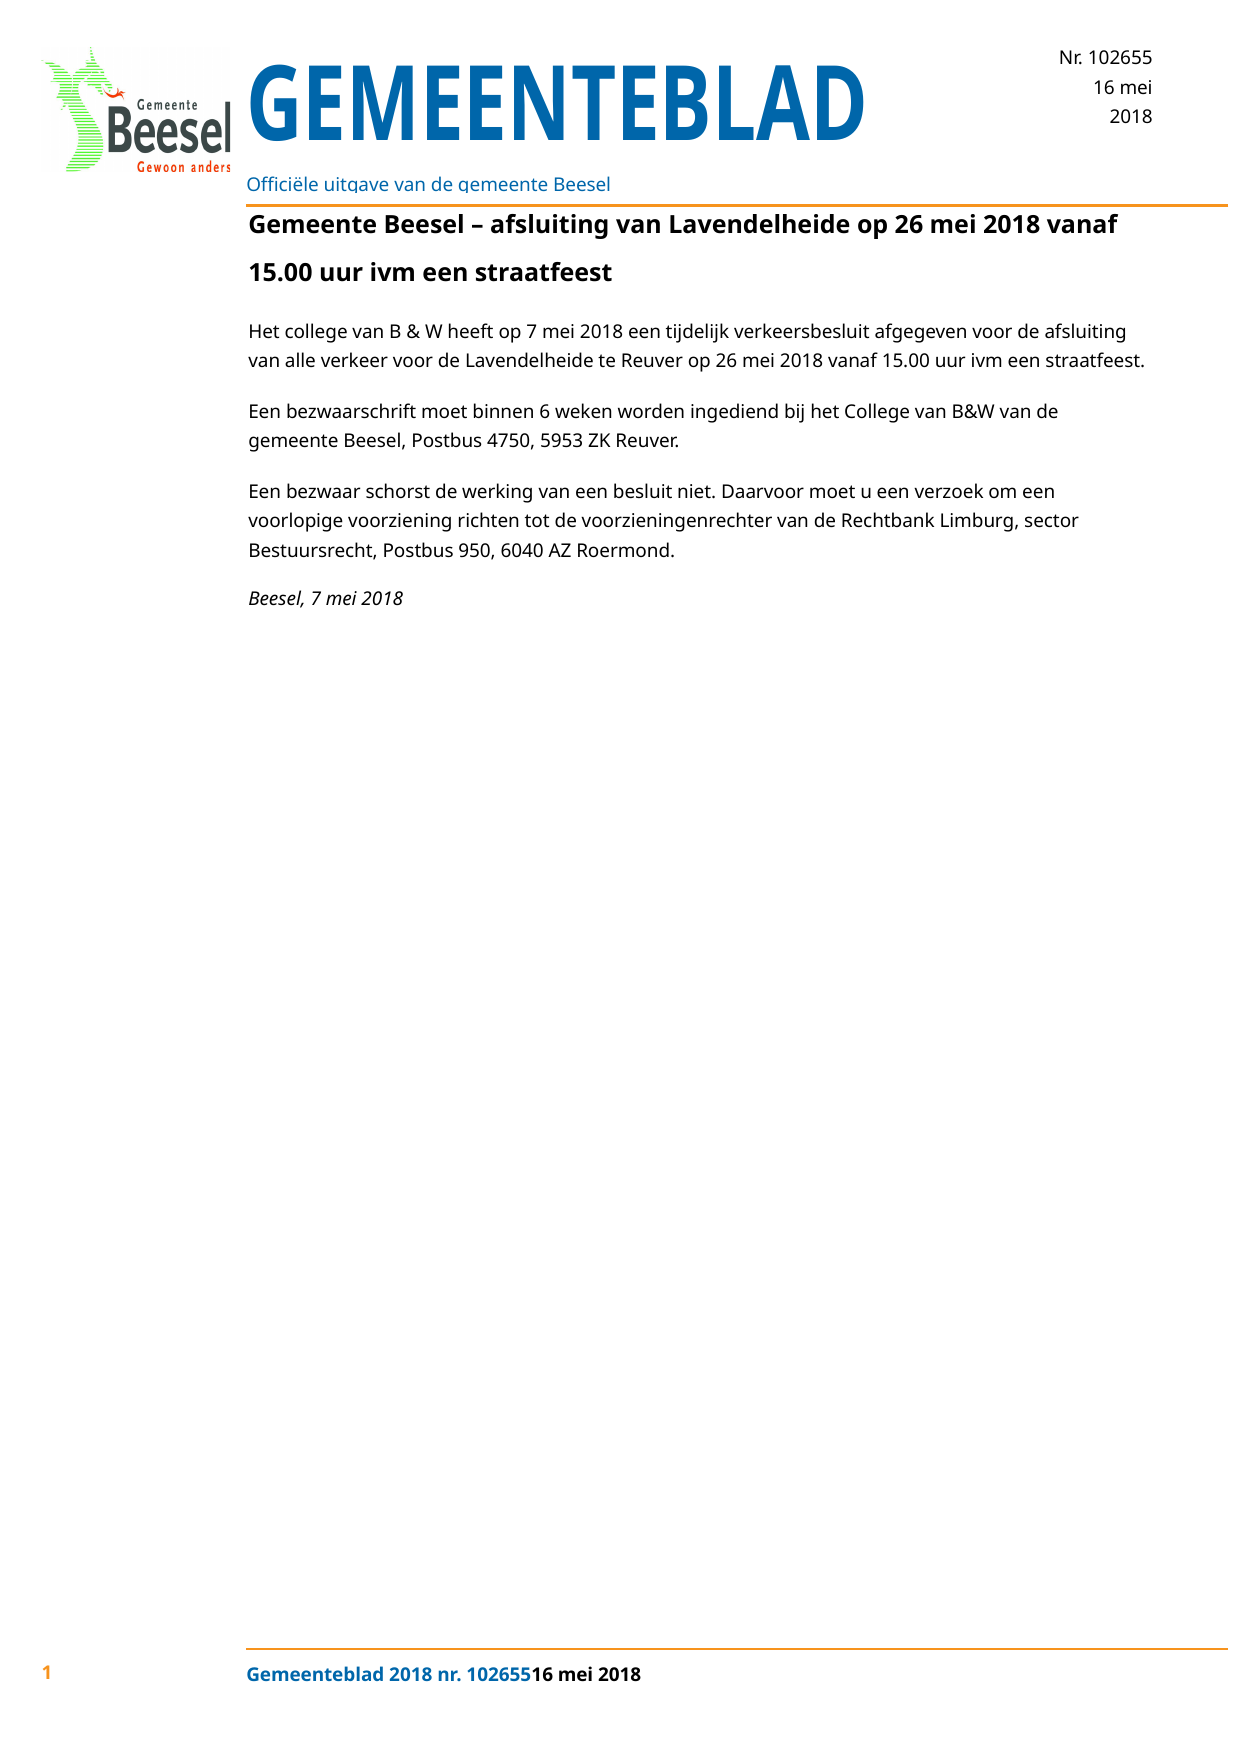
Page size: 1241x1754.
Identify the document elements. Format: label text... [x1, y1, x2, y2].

text Een bezwaar schorst de werking van een besluit niet. Daarvoor moet u een verzoek om een voorlopige voorziening richten tot de voorzieningenrechter van de Rechtbank Limburg, sector Bestuursrecht, Postbus 950, 6040 AZ Roermond. [248, 478, 1152, 563]
text Een bezwaarschrift moet binnen 6 weken worden ingediend bij het College van B&W van de gemeente Beesel, Postbus 4750, 5953 ZK Reuver. [248, 398, 1152, 453]
picture [41, 47, 231, 172]
text Gemeente Beesel – afsluiting van Lavendelheide op 26 mei 2018 vanaf 15.00 uur ivm een straatfeest [248, 207, 1152, 288]
text Het college van B & W heeft op 7 mei 2018 een tijdelijk verkeersbesluit afgegeven voor de afsluiting van alle verkeer voor de Lavendelheide te Reuver op 26 mei 2018 vanaf 15.00 uur ivm een straatfeest. [248, 318, 1152, 373]
text Beesel, 7 mei 2018 [248, 585, 1152, 611]
